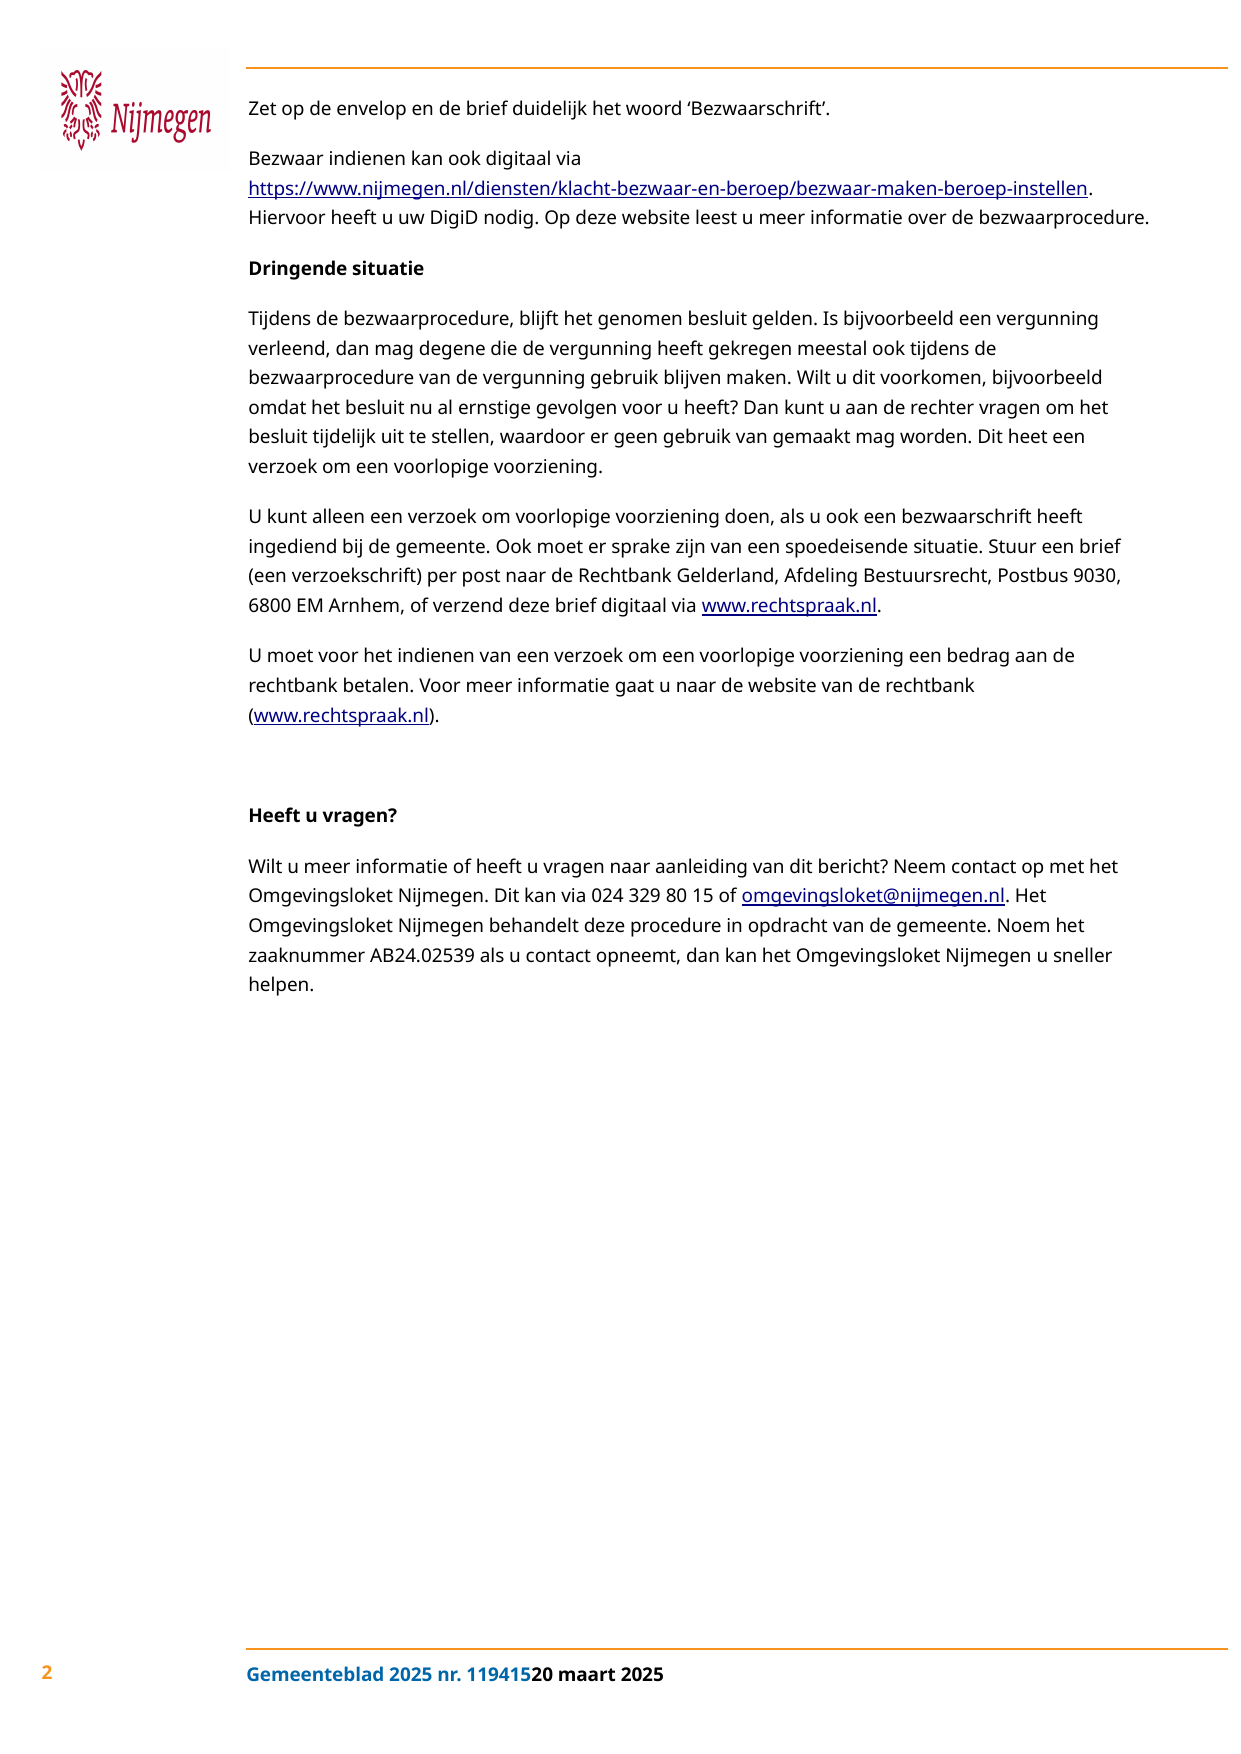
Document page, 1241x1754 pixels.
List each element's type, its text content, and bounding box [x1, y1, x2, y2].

text Bezwaar indienen kan ook digitaal via https://www.nijmegen.nl/diensten/klacht-bezwaar-en-beroep/bezwaar-maken-beroep-instellen. Hiervoor heeft u uw DigiD nodig. Op deze website leest u meer informatie over de bezwaarprocedure. [248, 145, 1152, 230]
text U kunt alleen een verzoek om voorlopige voorziening doen, als u ook een bezwaarschrift heeft ingediend bij de gemeente. Ook moet er sprake zijn van een spoedeisende situatie. Stuur een brief (een verzoekschrift) per post naar de Rechtbank Gelderland, Afdeling Bestuursrecht, Postbus 9030, 6800 EM Arnhem, of verzend deze brief digitaal via www.rechtspraak.nl. [248, 503, 1152, 618]
text Dringende situatie [248, 255, 1152, 281]
picture [41, 47, 231, 172]
text Heeft u vragen? [248, 803, 1152, 828]
text Zet op de envelop en de brief duidelijk het woord ‘Bezwaarschrift’. [248, 95, 1152, 121]
text Wilt u meer informatie of heeft u vragen naar aanleiding van dit bericht? Neem contact op met het Omgevingsloket Nijmegen. Dit kan via 024 329 80 15 of omgevingsloket@nijmegen.nl. Het Omgevingsloket Nijmegen behandelt deze procedure in opdracht van de gemeente. Noem het zaaknummer AB24.02539 als u contact opneemt, dan kan het Omgevingsloket Nijmegen u sneller helpen. [248, 853, 1152, 997]
text U moet voor het indienen van een verzoek om een voorlopige voorziening een bedrag aan de rechtbank betalen. Voor meer informatie gaat u naar de website van de rechtbank (www.rechtspraak.nl). [248, 643, 1152, 728]
text Tijdens de bezwaarprocedure, blijft het genomen besluit gelden. Is bijvoorbeeld een vergunning verleend, dan mag degene die de vergunning heeft gekregen meestal ook tijdens de bezwaarprocedure van de vergunning gebruik blijven maken. Wilt u dit voorkomen, bijvoorbeeld omdat het besluit nu al ernstige gevolgen voor u heeft? Dan kunt u aan de rechter vragen om het besluit tijdelijk uit te stellen, waardoor er geen gebruik van gemaakt mag worden. Dit heet een verzoek om een voorlopige voorziening. [248, 305, 1152, 479]
